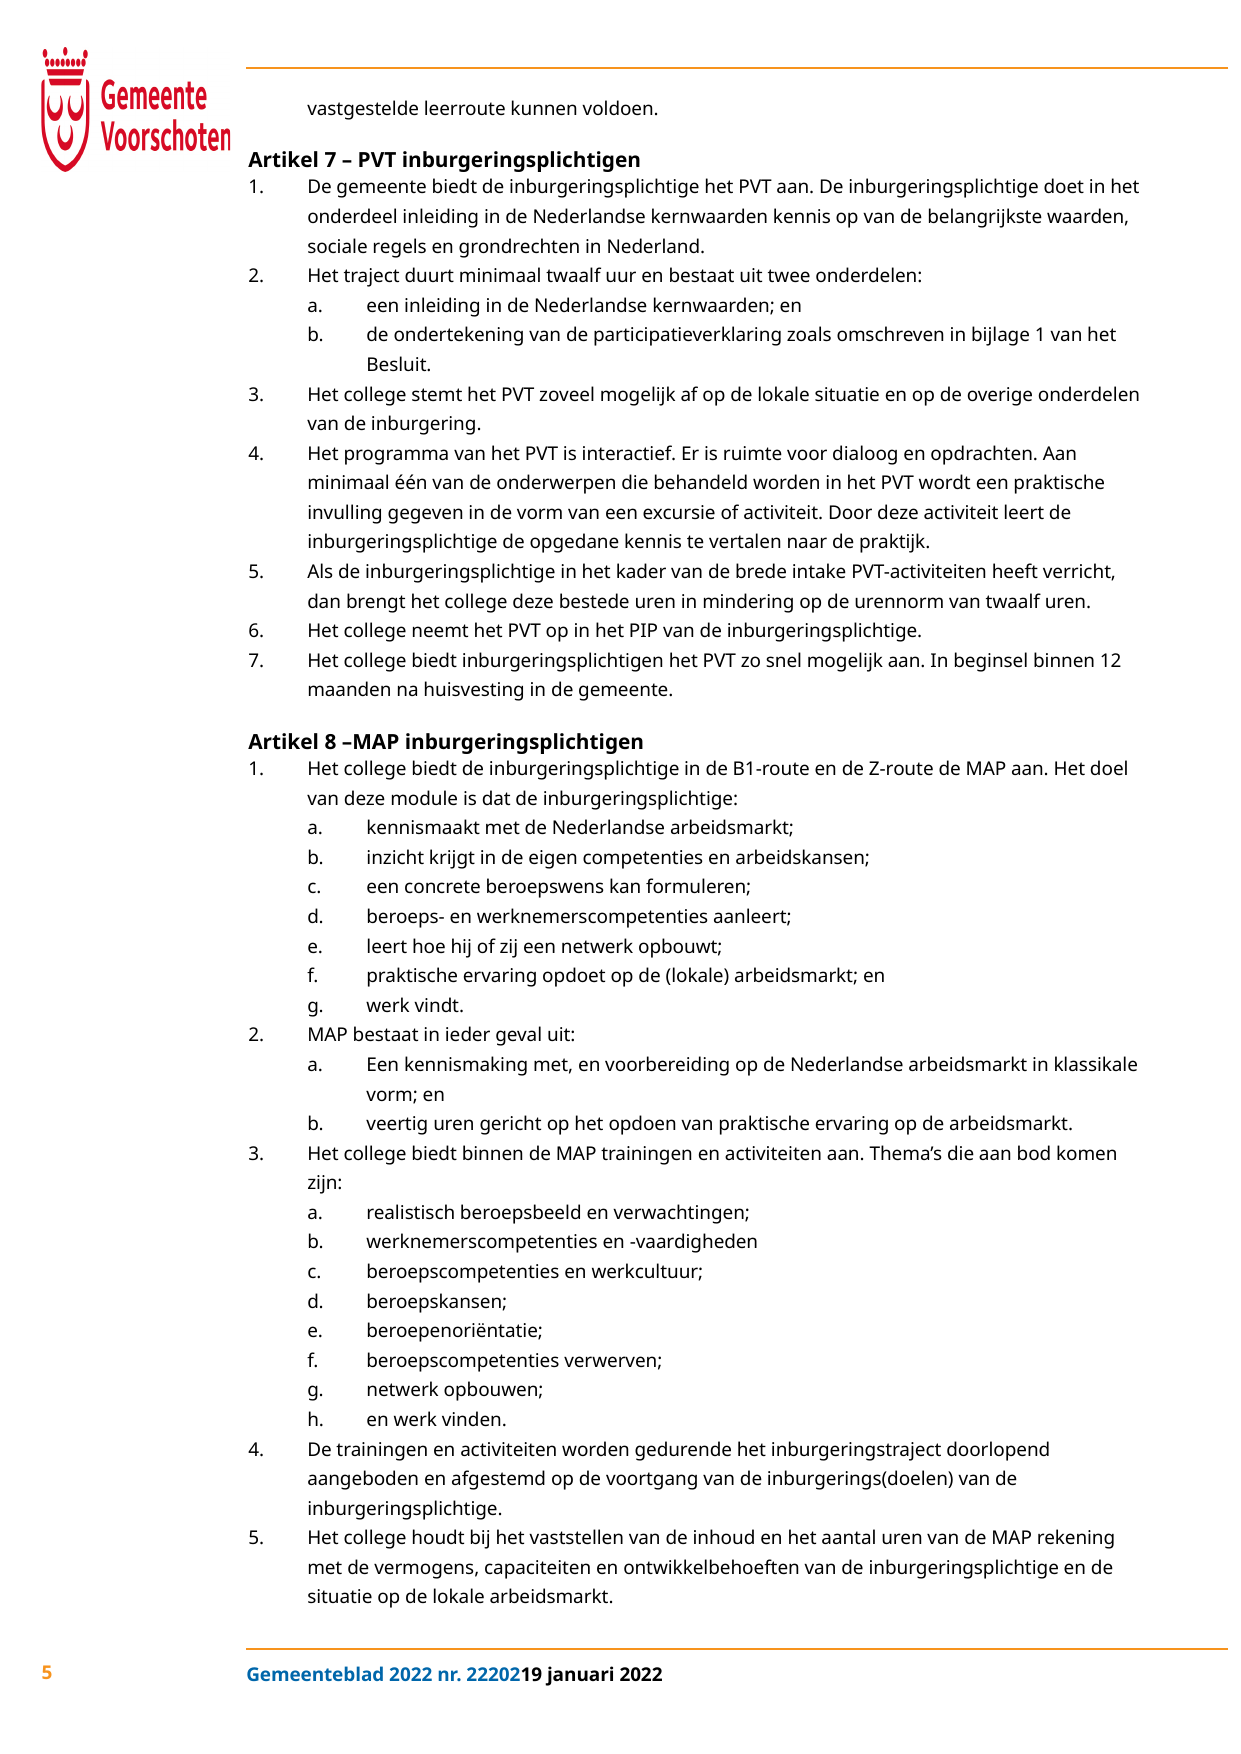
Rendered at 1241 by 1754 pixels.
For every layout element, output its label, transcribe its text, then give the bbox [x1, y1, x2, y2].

list een concrete beroepswens kan formuleren; [307, 874, 1152, 899]
list Als de inburgeringsplichtige in het kader van de brede intake PVT-activiteiten heeft verricht, dan brengt het college deze bestede uren in mindering op de urennorm van twaalf uren. [248, 558, 1152, 613]
list de ondertekening van de participatieverklaring zoals omschreven in bijlage 1 van het Besluit. [307, 322, 1152, 377]
list beroepscompetenties en werkcultuur; [307, 1258, 1152, 1284]
list De gemeente biedt de inburgeringsplichtige het PVT aan. De inburgeringsplichtige doet in het onderdeel inleiding in de Nederlandse kernwaarden kennis op van de belangrijkste waarden, sociale regels en grondrechten in Nederland. [248, 174, 1152, 258]
list kennismaakt met de Nederlandse arbeidsmarkt; [307, 814, 1152, 840]
list werk vindt. [307, 992, 1152, 1018]
list vastgestelde leerroute kunnen voldoen. [248, 95, 1152, 121]
list MAP bestaat in ieder geval uit: [248, 1022, 1152, 1047]
list veertig uren gericht op het opdoen van praktische ervaring op de arbeidsmarkt. [307, 1110, 1152, 1136]
list beroeps- en werknemerscompetenties aanleert; [307, 903, 1152, 929]
list Een kennismaking met, en voorbereiding op de Nederlandse arbeidsmarkt in klassikale vorm; en [307, 1051, 1152, 1107]
list Het college biedt de inburgeringsplichtige in de B1-route en de Z-route de MAP aan. Het doel van deze module is dat de inburgeringsplichtige: [248, 755, 1152, 811]
list een inleiding in de Nederlandse kernwaarden; en [307, 292, 1152, 318]
list en werk vinden. [307, 1406, 1152, 1432]
text Artikel 8 –MAP inburgeringsplichtigen [248, 727, 1152, 755]
list werknemerscompetenties en -vaardigheden [307, 1229, 1152, 1254]
list leert hoe hij of zij een netwerk opbouwt; [307, 933, 1152, 959]
list realistisch beroepsbeeld en verwachtingen; [307, 1199, 1152, 1225]
list beroepscompetenties verwerven; [307, 1347, 1152, 1373]
list Het college biedt inburgeringsplichtigen het PVT zo snel mogelijk aan. In beginsel binnen 12 maanden na huisvesting in de gemeente. [248, 647, 1152, 702]
list Het college biedt binnen de MAP trainingen en activiteiten aan. Thema’s die aan bod komen zijn: [248, 1140, 1152, 1195]
list Het traject duurt minimaal twaalf uur en bestaat uit twee onderdelen: [248, 262, 1152, 288]
list Het college houdt bij het vaststellen van de inhoud en het aantal uren van de MAP rekening met de vermogens, capaciteiten en ontwikkelbehoeften van de inburgeringsplichtige en de situatie op de lokale arbeidsmarkt. [248, 1524, 1152, 1609]
text Artikel 7 – PVT inburgeringsplichtigen [248, 145, 1152, 174]
picture [41, 47, 231, 172]
list Het college neemt het PVT op in het PIP van de inburgeringsplichtige. [248, 617, 1152, 643]
list Het programma van het PVT is interactief. Er is ruimte voor dialoog en opdrachten. Aan minimaal één van de onderwerpen die behandeld worden in het PVT wordt een praktische invulling gegeven in de vorm van een excursie of activiteit. Door deze activiteit leert de inburgeringsplichtige de opgedane kennis te vertalen naar de praktijk. [248, 440, 1152, 554]
list De trainingen en activiteiten worden gedurende het inburgeringstraject doorlopend aangeboden en afgestemd op de voortgang van de inburgerings(doelen) van de inburgeringsplichtige. [248, 1436, 1152, 1521]
list inzicht krijgt in de eigen competenties en arbeidskansen; [307, 844, 1152, 870]
list praktische ervaring opdoet op de (lokale) arbeidsmarkt; en [307, 962, 1152, 988]
list beroepenoriëntatie; [307, 1317, 1152, 1343]
list beroepskansen; [307, 1288, 1152, 1314]
list Het college stemt het PVT zoveel mogelijk af op de lokale situatie en op de overige onderdelen van de inburgering. [248, 381, 1152, 436]
list netwerk opbouwen; [307, 1377, 1152, 1402]
